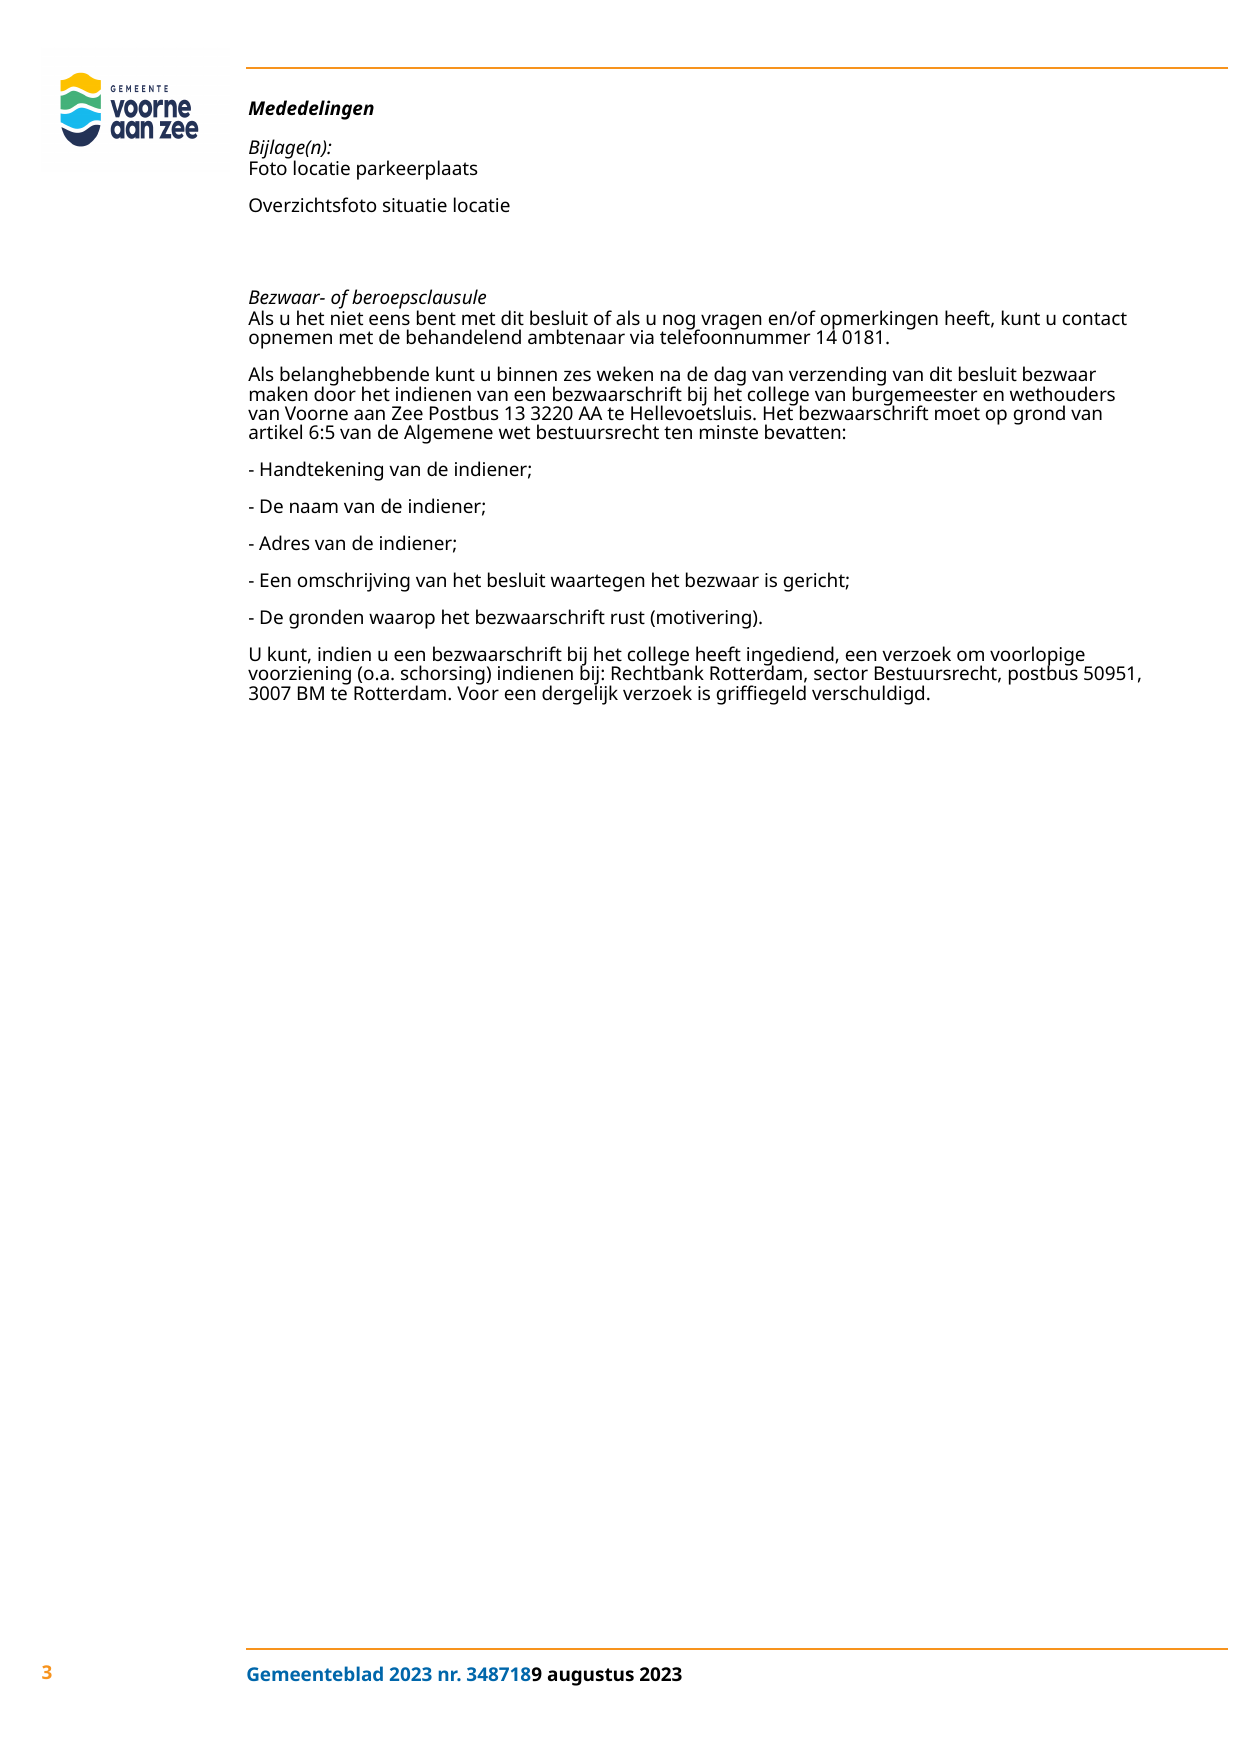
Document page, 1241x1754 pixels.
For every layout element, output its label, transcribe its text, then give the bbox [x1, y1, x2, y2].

text Foto locatie parkeerplaats [248, 160, 1152, 179]
text - De naam van de indiener; [248, 498, 1152, 517]
text Als u het niet eens bent met dit besluit of als u nog vragen en/of opmerkingen heeft, kunt u contact opnemen met de behandelend ambtenaar via telefoonnummer 14 0181. [248, 310, 1152, 348]
text Bijlage(n): [248, 134, 1152, 160]
text Overzichtsfoto situatie locatie [248, 197, 1152, 216]
text U kunt, indien u een bezwaarschrift bij het college heeft ingediend, een verzoek om voorlopige voorziening (o.a. schorsing) indienen bij: Rechtbank Rotterdam, sector Bestuursrecht, postbus 50951, 3007 BM te Rotterdam. Voor een dergelijk verzoek is griffiegeld verschuldigd. [248, 646, 1152, 704]
text - De gronden waarop het bezwaarschrift rust (motivering). [248, 609, 1152, 628]
text Mededelingen [248, 95, 1152, 121]
text Bezwaar- of beroepsclausule [248, 284, 1152, 310]
text - Een omschrijving van het besluit waartegen het bezwaar is gericht; [248, 572, 1152, 591]
picture [41, 47, 231, 172]
text - Handtekening van de indiener; [248, 461, 1152, 480]
text - Adres van de indiener; [248, 535, 1152, 554]
text Als belanghebbende kunt u binnen zes weken na de dag van verzending van dit besluit bezwaar maken door het indienen van een bezwaarschrift bij het college van burgemeester en wethouders van Voorne aan Zee Postbus 13 3220 AA te Hellevoetsluis. Het bezwaarschrift moet op grond van artikel 6:5 van de Algemene wet bestuursrecht ten minste bevatten: [248, 366, 1152, 443]
